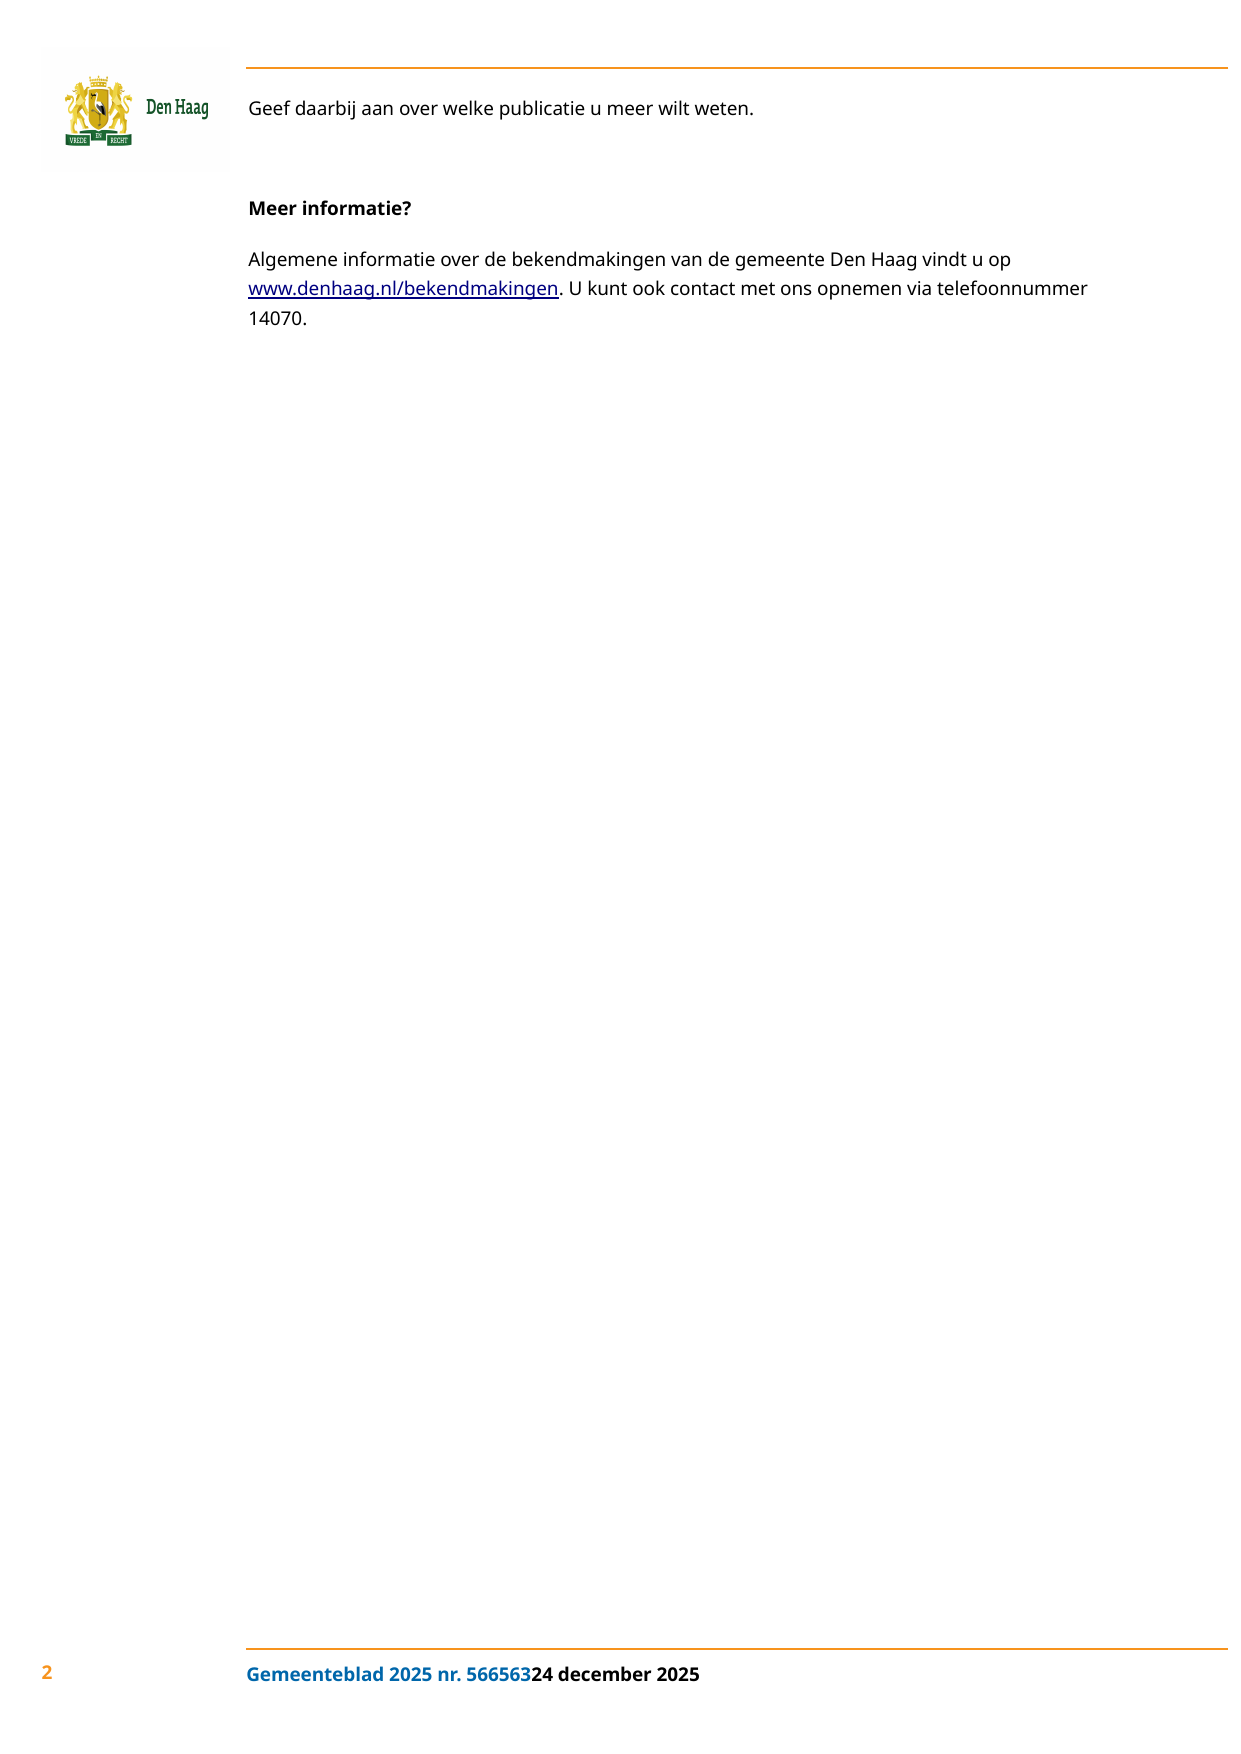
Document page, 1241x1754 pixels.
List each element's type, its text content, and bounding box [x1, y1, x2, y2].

text Geef daarbij aan over welke publicatie u meer wilt weten. [248, 95, 1152, 121]
text Algemene informatie over de bekendmakingen van de gemeente Den Haag vindt u op www.denhaag.nl/bekendmakingen. U kunt ook contact met ons opnemen via telefoonnummer 14070. [248, 246, 1152, 331]
text Meer informatie? [248, 196, 1152, 221]
picture [41, 47, 231, 172]
